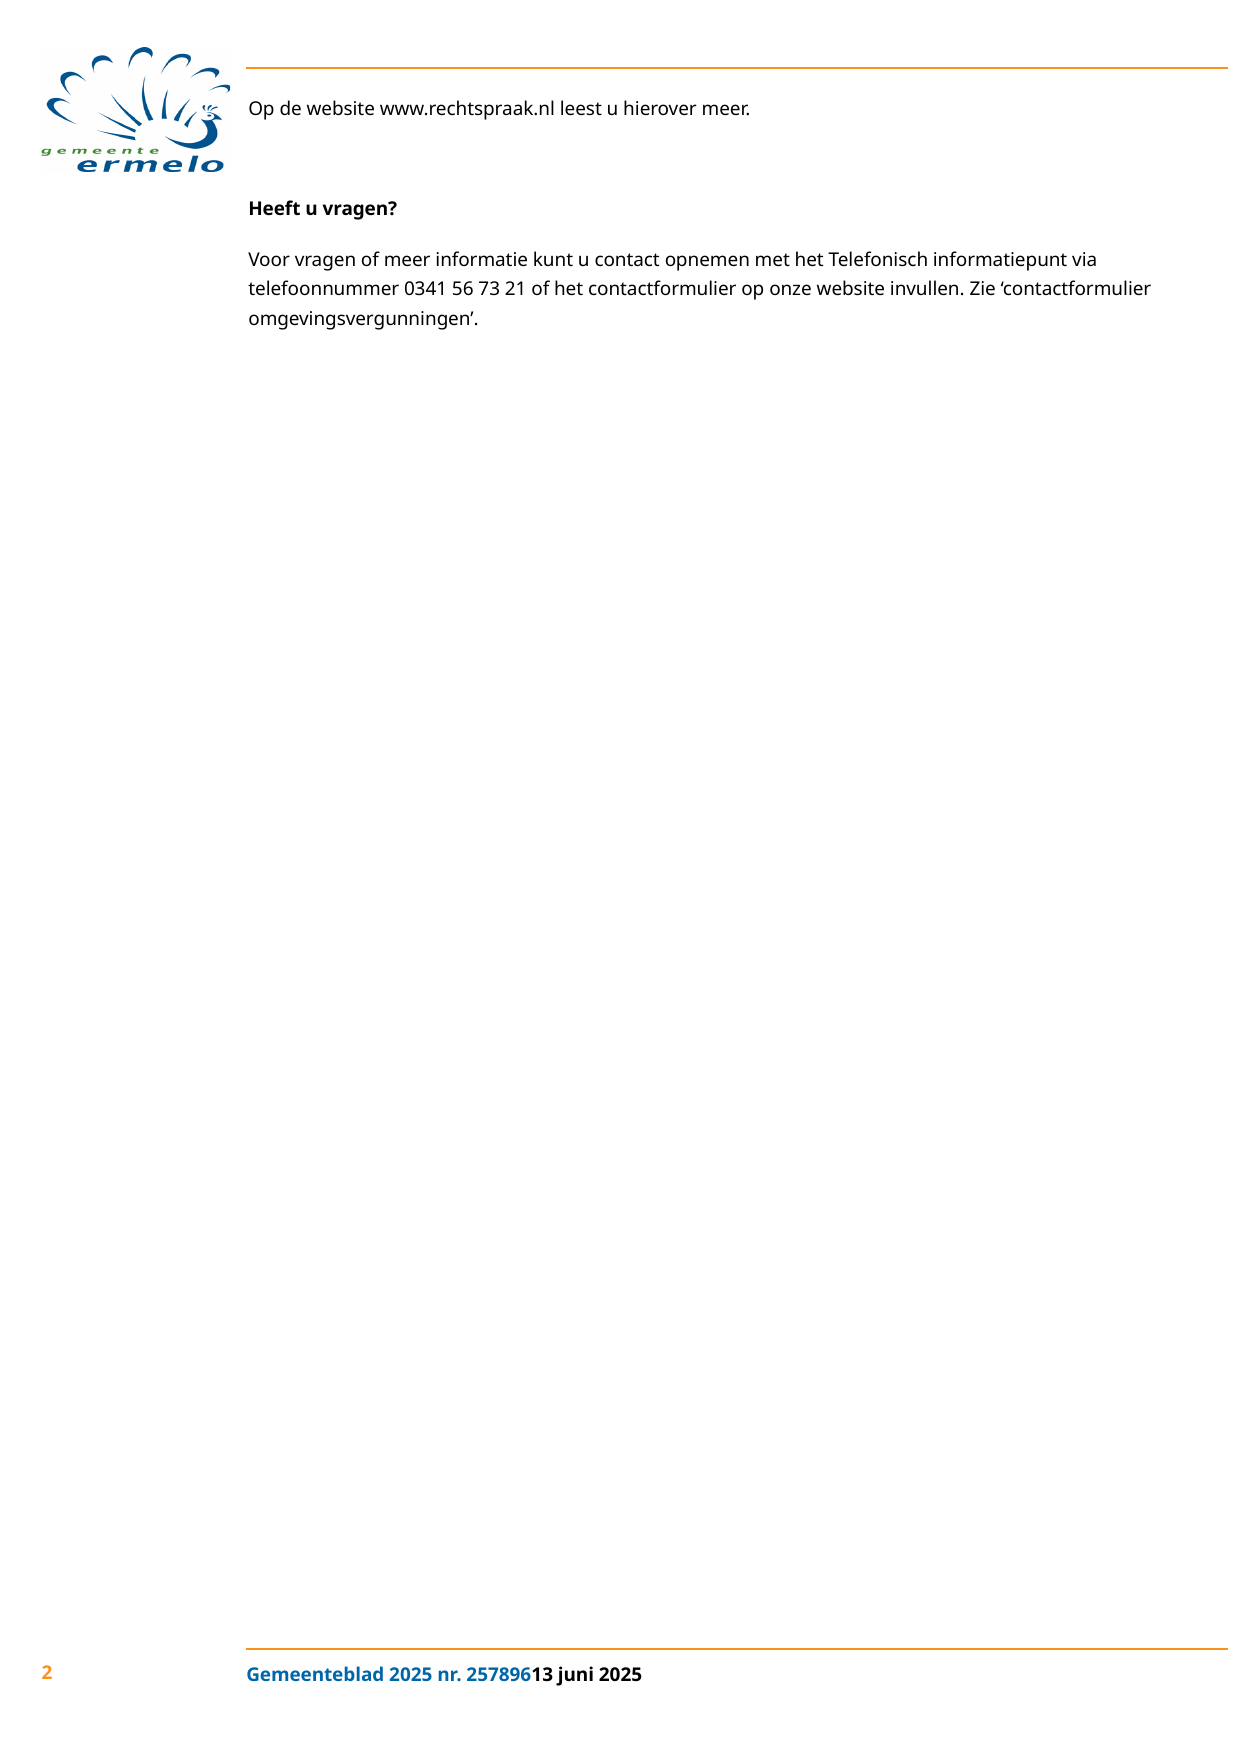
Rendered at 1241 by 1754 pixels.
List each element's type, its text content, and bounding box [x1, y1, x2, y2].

text Heeft u vragen? [248, 196, 1152, 221]
text Op de website www.rechtspraak.nl leest u hierover meer. [248, 95, 1152, 121]
picture [41, 47, 231, 172]
text Voor vragen of meer informatie kunt u contact opnemen met het Telefonisch informatiepunt via telefoonnummer 0341 56 73 21 of het contactformulier op onze website invullen. Zie ‘contactformulier omgevingsvergunningen’. [248, 246, 1152, 331]
